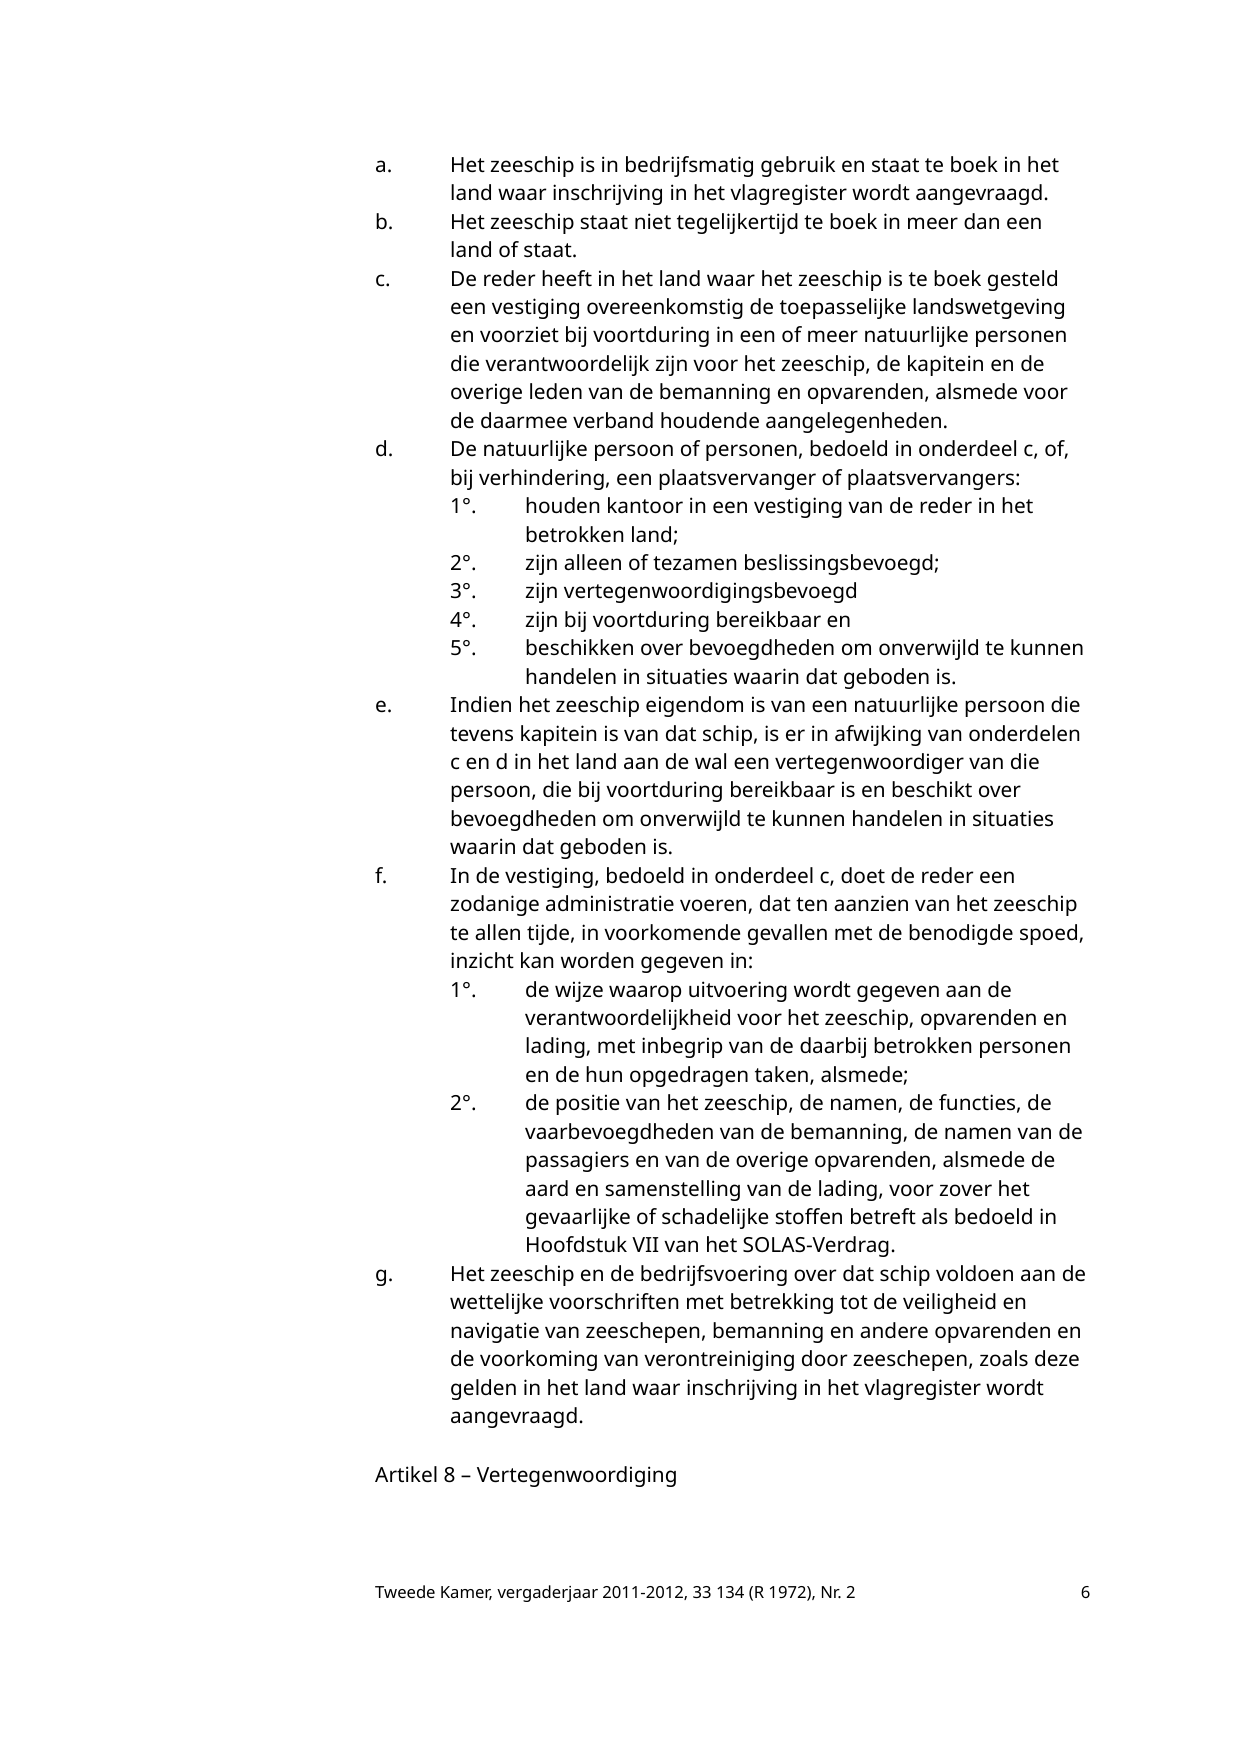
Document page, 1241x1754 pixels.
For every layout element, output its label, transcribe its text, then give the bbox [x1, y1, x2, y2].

list zijn vertegenwoordigingsbevoegd [450, 577, 1090, 605]
list beschikken over bevoegdheden om onverwijld te kunnen handelen in situaties waarin dat geboden is. [450, 633, 1090, 690]
list De natuurlijke persoon of personen, bedoeld in onderdeel c, of, bij verhindering, een plaatsvervanger of plaatsvervangers: [375, 434, 1090, 491]
list In de vestiging, bedoeld in onderdeel c, doet de reder een zodanige administratie voeren, dat ten aanzien van het zeeschip te allen tijde, in voorkomende gevallen met de benodigde spoed, inzicht kan worden gegeven in: [375, 861, 1090, 975]
list Het zeeschip en de bedrijfsvoering over dat schip voldoen aan de wettelijke voorschriften met betrekking tot de veiligheid en navigatie van zeeschepen, bemanning en andere opvarenden en de voorkoming van verontreiniging door zeeschepen, zoals deze gelden in het land waar inschrijving in het vlagregister wordt aangevraagd. [375, 1259, 1090, 1430]
list De reder heeft in het land waar het zeeschip is te boek gesteld een vestiging overeenkomstig de toepasselijke landswetgeving en voorziet bij voortduring in een of meer natuurlijke personen die verantwoordelijk zijn voor het zeeschip, de kapitein en de overige leden van de bemanning en opvarenden, alsmede voor de daarmee verband houdende aangelegenheden. [375, 264, 1090, 434]
list zijn bij voortduring bereikbaar en [450, 605, 1090, 633]
list zijn alleen of tezamen beslissingsbevoegd; [450, 548, 1090, 577]
list Indien het zeeschip eigendom is van een natuurlijke persoon die tevens kapitein is van dat schip, is er in afwijking van onderdelen c en d in het land aan de wal een vertegenwoordiger van die persoon, die bij voortduring bereikbaar is en beschikt over bevoegdheden om onverwijld te kunnen handelen in situaties waarin dat geboden is. [375, 690, 1090, 861]
list Het zeeschip is in bedrijfsmatig gebruik en staat te boek in het land waar inschrijving in het vlagregister wordt aangevraagd. [375, 150, 1090, 207]
subtitle Artikel 8 – Vertegenwoordiging [375, 1460, 1090, 1488]
list Het zeeschip staat niet tegelijkertijd te boek in meer dan een land of staat. [375, 207, 1090, 264]
list de wijze waarop uitvoering wordt gegeven aan de verantwoordelijkheid voor het zeeschip, opvarenden en lading, met inbegrip van de daarbij betrokken personen en de hun opgedragen taken, alsmede; [450, 975, 1090, 1088]
list de positie van het zeeschip, de namen, de functies, de vaarbevoegdheden van de bemanning, de namen van de passagiers en van de overige opvarenden, alsmede de aard en samenstelling van de lading, voor zover het gevaarlijke of schadelijke stoffen betreft als bedoeld in Hoofdstuk VII van het SOLAS-Verdrag. [450, 1088, 1090, 1259]
list houden kantoor in een vestiging van de reder in het betrokken land; [450, 491, 1090, 548]
